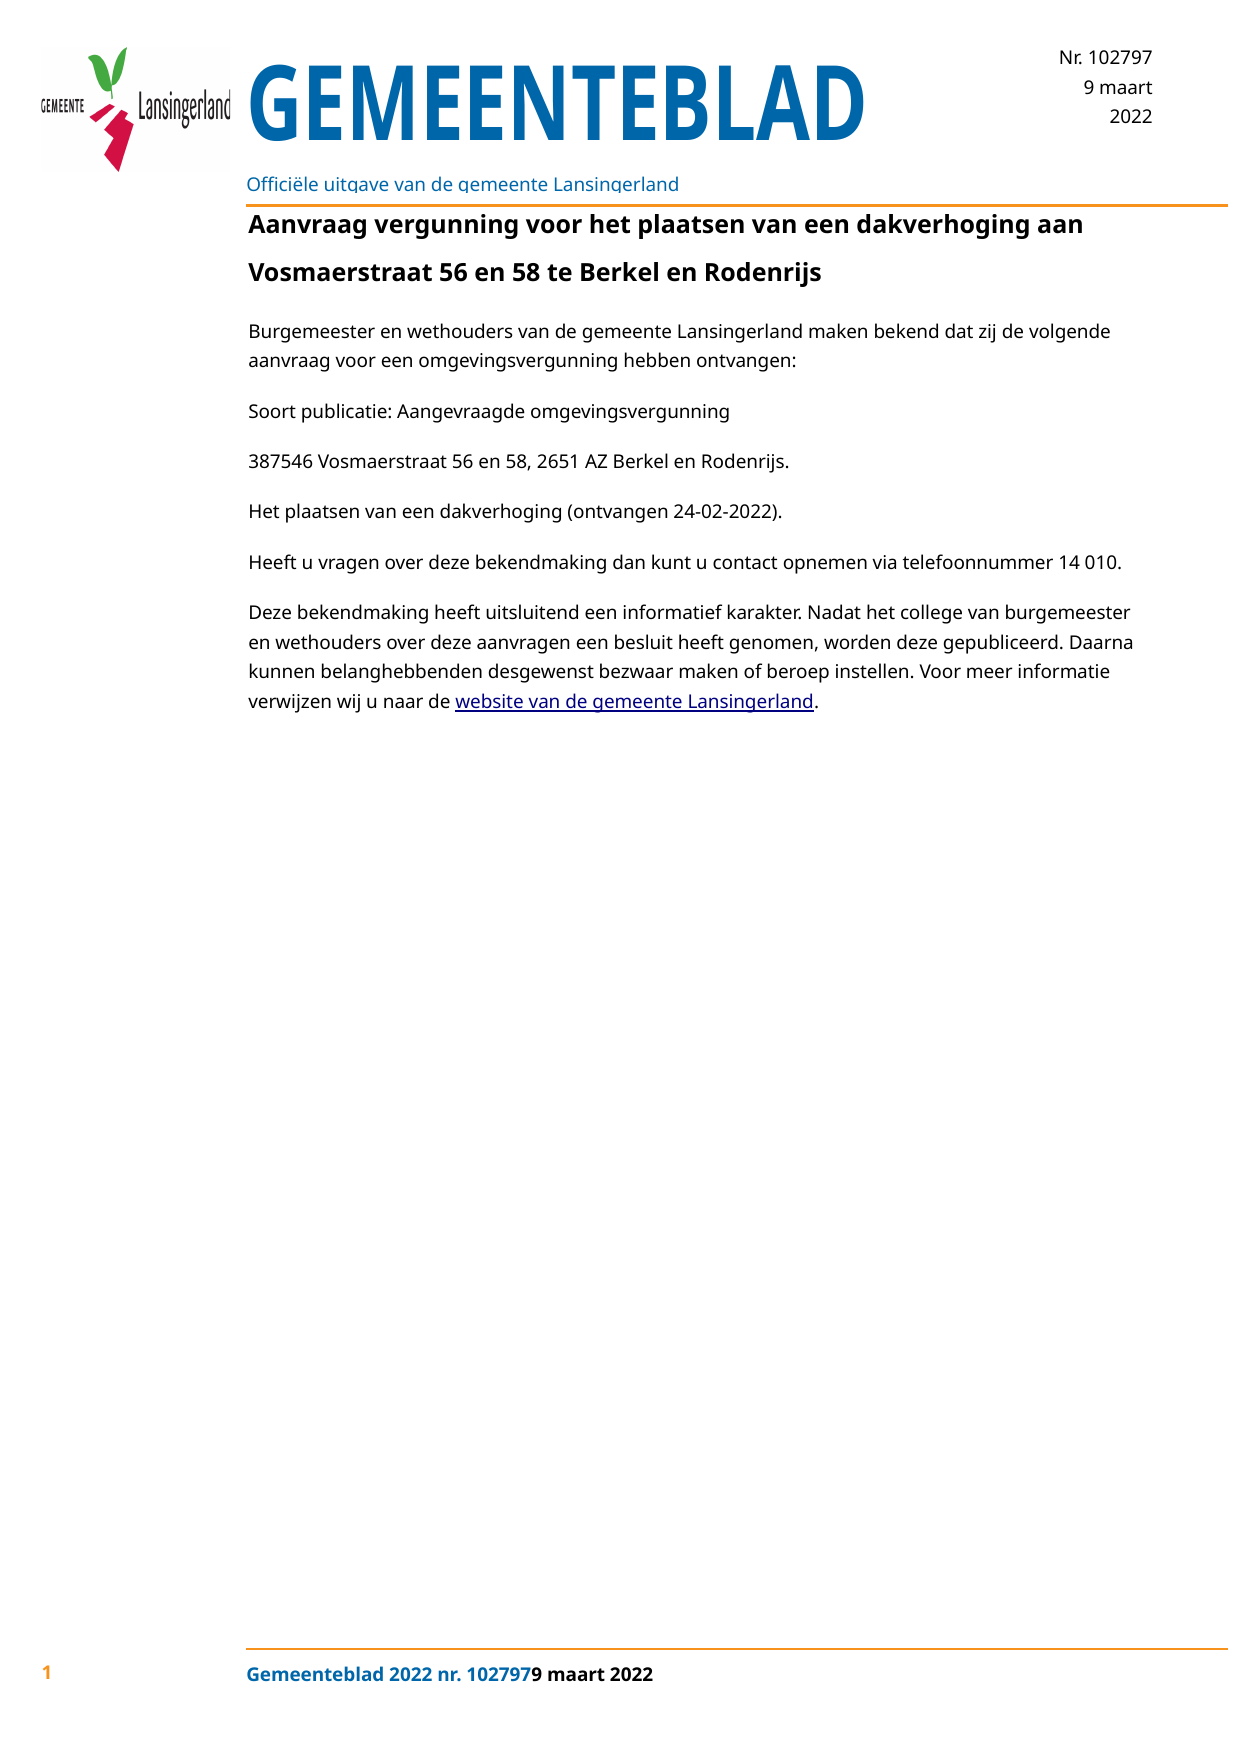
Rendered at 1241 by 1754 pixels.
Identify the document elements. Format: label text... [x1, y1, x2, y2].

text Soort publicatie: Aangevraagde omgevingsvergunning [248, 398, 1152, 424]
text 387546 Vosmaerstraat 56 en 58, 2651 AZ Berkel en Rodenrijs. [248, 448, 1152, 474]
text Aanvraag vergunning voor het plaatsen van een dakverhoging aan Vosmaerstraat 56 en 58 te Berkel en Rodenrijs [248, 207, 1152, 288]
text Het plaatsen van een dakverhoging (ontvangen 24-02-2022). [248, 499, 1152, 524]
text Burgemeester en wethouders van de gemeente Lansingerland maken bekend dat zij de volgende aanvraag voor een omgevingsvergunning hebben ontvangen: [248, 318, 1152, 373]
picture [41, 47, 231, 172]
text Heeft u vragen over deze bekendmaking dan kunt u contact opnemen via telefoonnummer 14 010. [248, 549, 1152, 575]
text Deze bekendmaking heeft uitsluitend een informatief karakter. Nadat het college van burgemeester en wethouders over deze aanvragen een besluit heeft genomen, worden deze gepubliceerd. Daarna kunnen belanghebbenden desgewenst bezwaar maken of beroep instellen. Voor meer informatie verwijzen wij u naar de website van de gemeente Lansingerland. [248, 599, 1152, 714]
